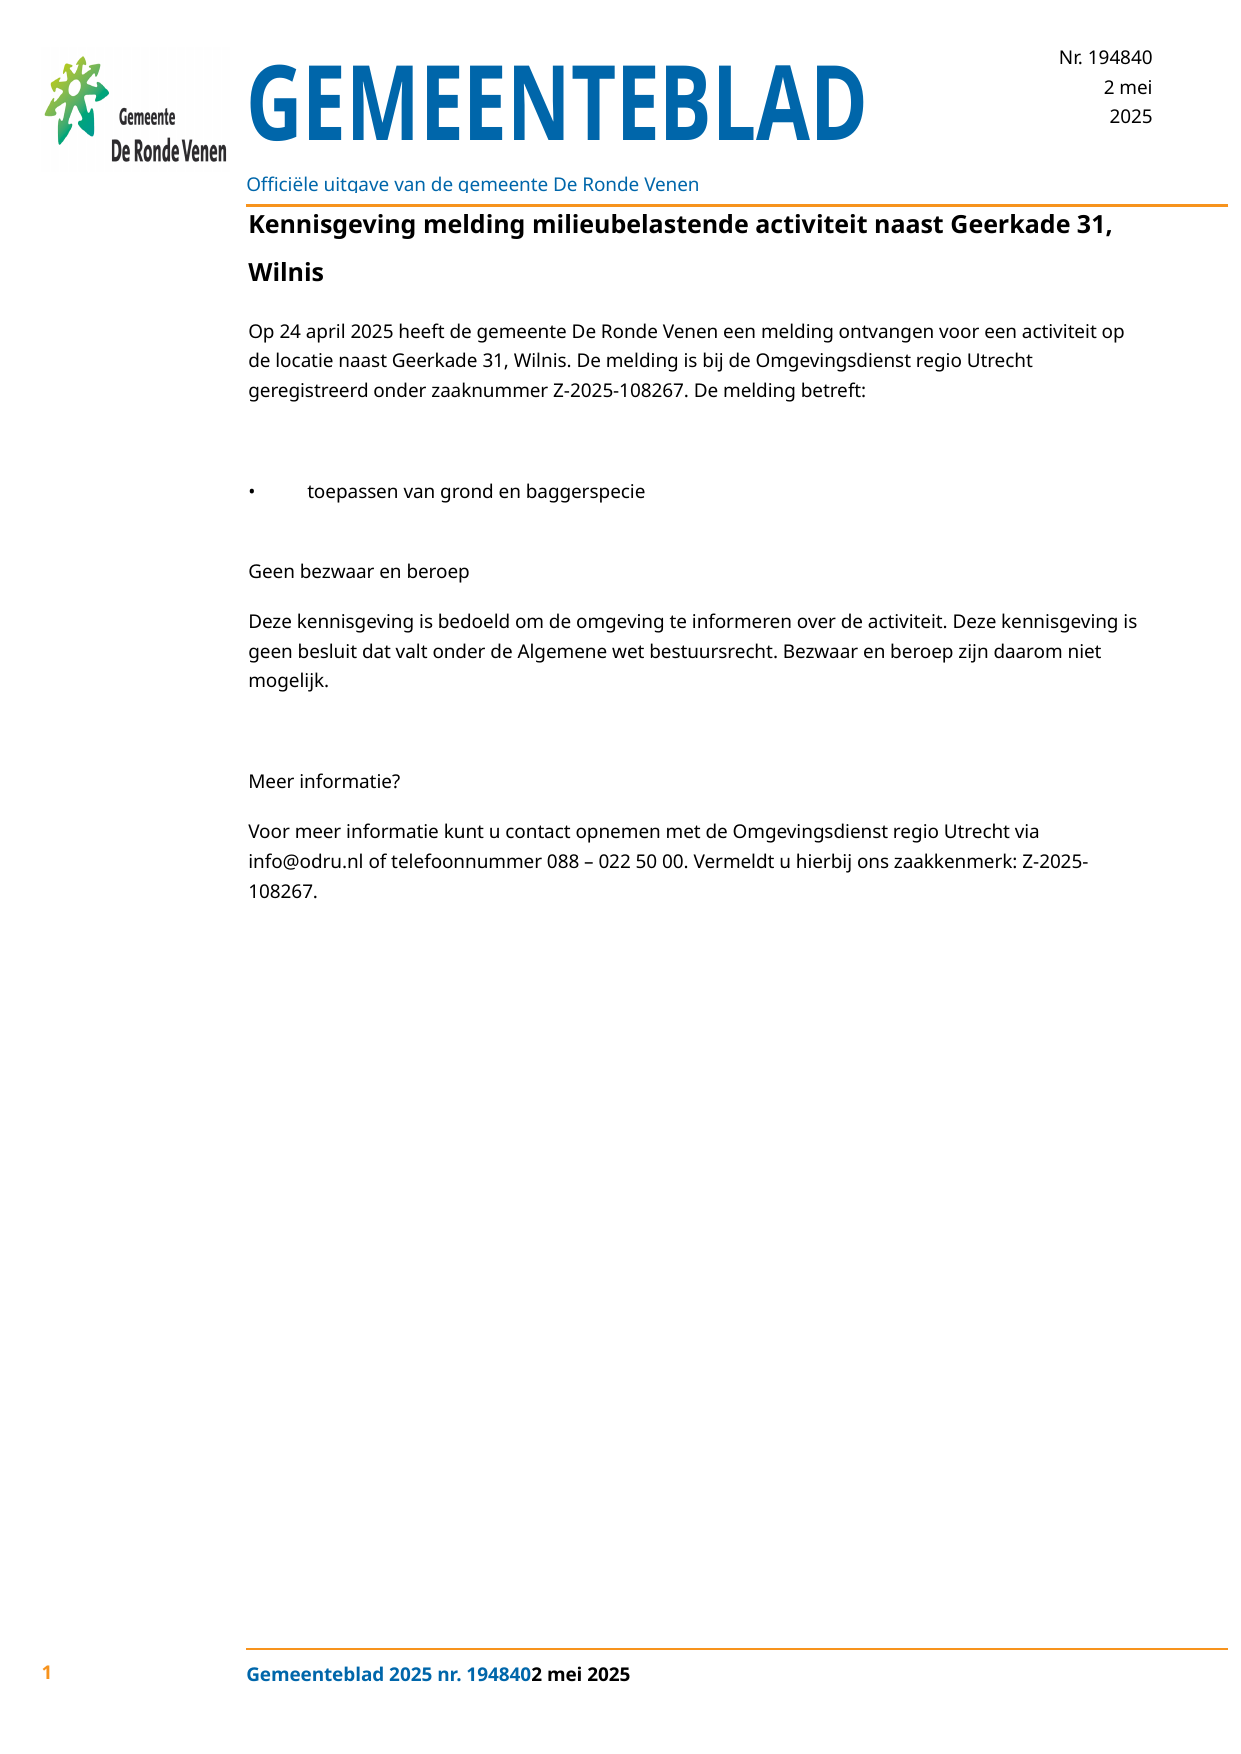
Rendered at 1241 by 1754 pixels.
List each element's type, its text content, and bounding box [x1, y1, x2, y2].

picture [41, 47, 231, 172]
text Deze kennisgeving is bedoeld om de omgeving te informeren over de activiteit. Deze kennisgeving is geen besluit dat valt onder de Algemene wet bestuursrecht. Bezwaar en beroep zijn daarom niet mogelijk. [248, 608, 1152, 693]
text Geen bezwaar en beroep [248, 558, 1152, 584]
list toepassen van grond en baggerspecie [248, 478, 1152, 504]
text Kennisgeving melding milieubelastende activiteit naast Geerkade 31, Wilnis [248, 207, 1152, 288]
text Op 24 april 2025 heeft de gemeente De Ronde Venen een melding ontvangen voor een activiteit op de locatie naast Geerkade 31, Wilnis. De melding is bij de Omgevingsdienst regio Utrecht geregistreerd onder zaaknummer Z-2025-108267. De melding betreft: [248, 318, 1152, 403]
text Voor meer informatie kunt u contact opnemen met de Omgevingsdienst regio Utrecht via info@odru.nl of telefoonnummer 088 – 022 50 00. Vermeldt u hierbij ons zaakkenmerk: Z-2025-108267. [248, 819, 1152, 904]
text Meer informatie? [248, 768, 1152, 794]
